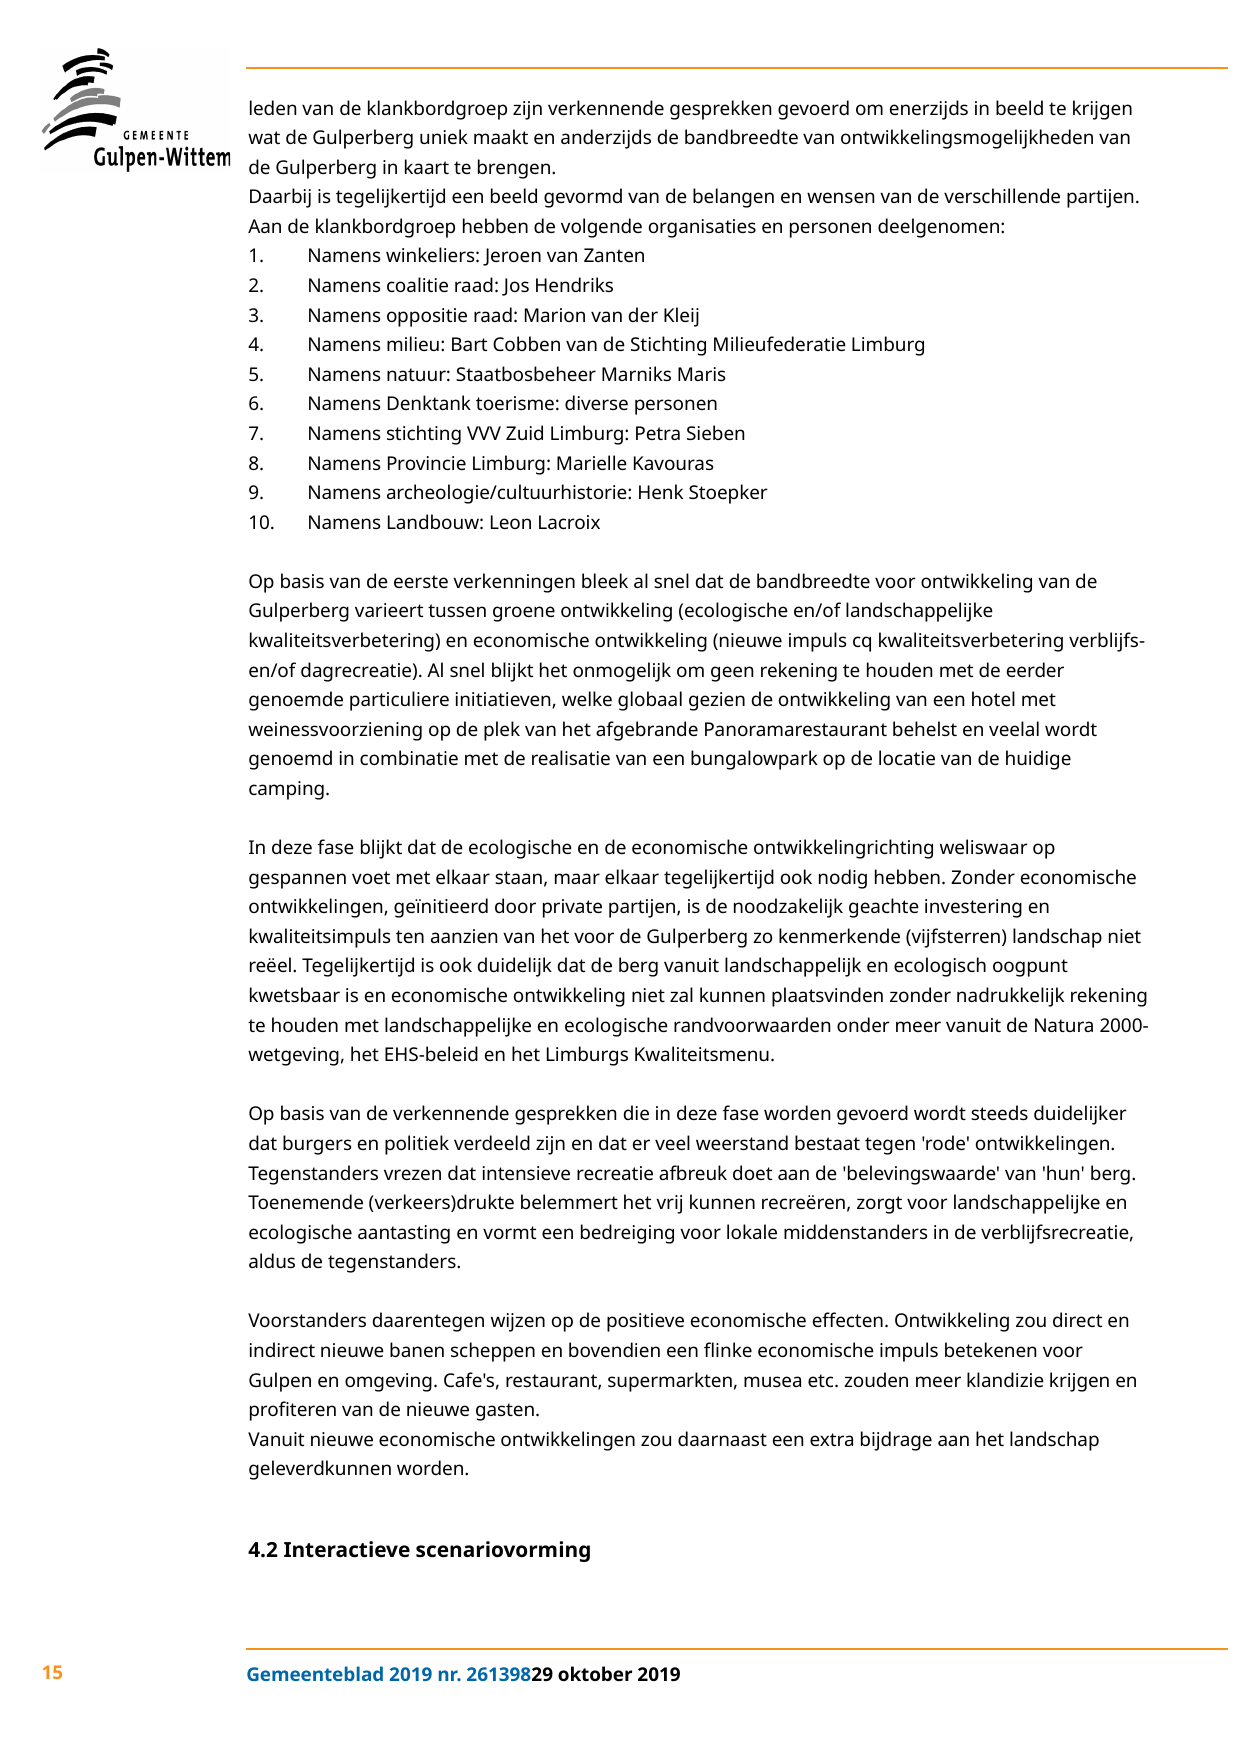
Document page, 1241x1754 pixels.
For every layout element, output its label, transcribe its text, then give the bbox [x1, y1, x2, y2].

picture [41, 47, 231, 172]
list Namens oppositie raad: Marion van der Kleij [248, 302, 1152, 328]
text Op basis van de eerste verkenningen bleek al snel dat de bandbreedte voor ontwikkeling van de Gulperberg varieert tussen groene ontwikkeling (ecologische en/of landschappelijke kwaliteitsverbetering) en economische ontwikkeling (nieuwe impuls cq kwaliteitsverbetering verblijfs- en/of dagrecreatie). Al snel blijkt het onmogelijk om geen rekening te houden met de eerder genoemde particuliere initiatieven, welke globaal gezien de ontwikkeling van een hotel met weinessvoorziening op de plek van het afgebrande Panoramarestaurant behelst en veelal wordt genoemd in combinatie met de realisatie van een bungalowpark op de locatie van de huidige camping. [248, 568, 1152, 801]
list Namens coalitie raad: Jos Hendriks [248, 272, 1152, 298]
list Namens Landbouw: Leon Lacroix [248, 509, 1152, 535]
text 4.2 Interactieve scenariovorming [248, 1536, 1152, 1564]
list Namens stichting VVV Zuid Limburg: Petra Sieben [248, 420, 1152, 446]
list Namens winkeliers: Jeroen van Zanten [248, 243, 1152, 268]
text Daarbij is tegelijkertijd een beeld gevormd van de belangen en wensen van de verschillende partijen. [248, 183, 1152, 209]
list Namens natuur: Staatbosbeheer Marniks Maris [248, 361, 1152, 387]
list Namens milieu: Bart Cobben van de Stichting Milieufederatie Limburg [248, 331, 1152, 357]
list Namens archeologie/cultuurhistorie: Henk Stoepker [248, 479, 1152, 505]
text leden van de klankbordgroep zijn verkennende gesprekken gevoerd om enerzijds in beeld te krijgen wat de Gulperberg uniek maakt en anderzijds de bandbreedte van ontwikkelingsmogelijkheden van de Gulperberg in kaart te brengen. [248, 95, 1152, 180]
text Op basis van de verkennende gesprekken die in deze fase worden gevoerd wordt steeds duidelijker dat burgers en politiek verdeeld zijn en dat er veel weerstand bestaat tegen 'rode' ontwikkelingen. Tegenstanders vrezen dat intensieve recreatie afbreuk doet aan de 'belevingswaarde' van 'hun' berg. Toenemende (verkeers)drukte belemmert het vrij kunnen recreëren, zorgt voor landschappelijke en ecologische aantasting en vormt een bedreiging voor lokale middenstanders in de verblijfsrecreatie, aldus de tegenstanders. [248, 1101, 1152, 1274]
list Namens Provincie Limburg: Marielle Kavouras [248, 450, 1152, 476]
text In deze fase blijkt dat de ecologische en de economische ontwikkelingrichting weliswaar op gespannen voet met elkaar staan, maar elkaar tegelijkertijd ook nodig hebben. Zonder economische ontwikkelingen, geïnitieerd door private partijen, is de noodzakelijk geachte investering en kwaliteitsimpuls ten aanzien van het voor de Gulperberg zo kenmerkende (vijfsterren) landschap niet reëel. Tegelijkertijd is ook duidelijk dat de berg vanuit landschappelijk en ecologisch oogpunt kwetsbaar is en economische ontwikkeling niet zal kunnen plaatsvinden zonder nadrukkelijk rekening te houden met landschappelijke en ecologische randvoorwaarden onder meer vanuit de Natura 2000-wetgeving, het EHS-beleid en het Limburgs Kwaliteitsmenu. [248, 834, 1152, 1067]
text Aan de klankbordgroep hebben de volgende organisaties en personen deelgenomen: [248, 213, 1152, 239]
list Namens Denktank toerisme: diverse personen [248, 391, 1152, 416]
text Vanuit nieuwe economische ontwikkelingen zou daarnaast een extra bijdrage aan het landschap geleverdkunnen worden. [248, 1426, 1152, 1481]
text Voorstanders daarentegen wijzen op de positieve economische effecten. Ontwikkeling zou direct en indirect nieuwe banen scheppen en bovendien een flinke economische impuls betekenen voor Gulpen en omgeving. Cafe's, restaurant, supermarkten, musea etc. zouden meer klandizie krijgen en profiteren van de nieuwe gasten. [248, 1308, 1152, 1422]
